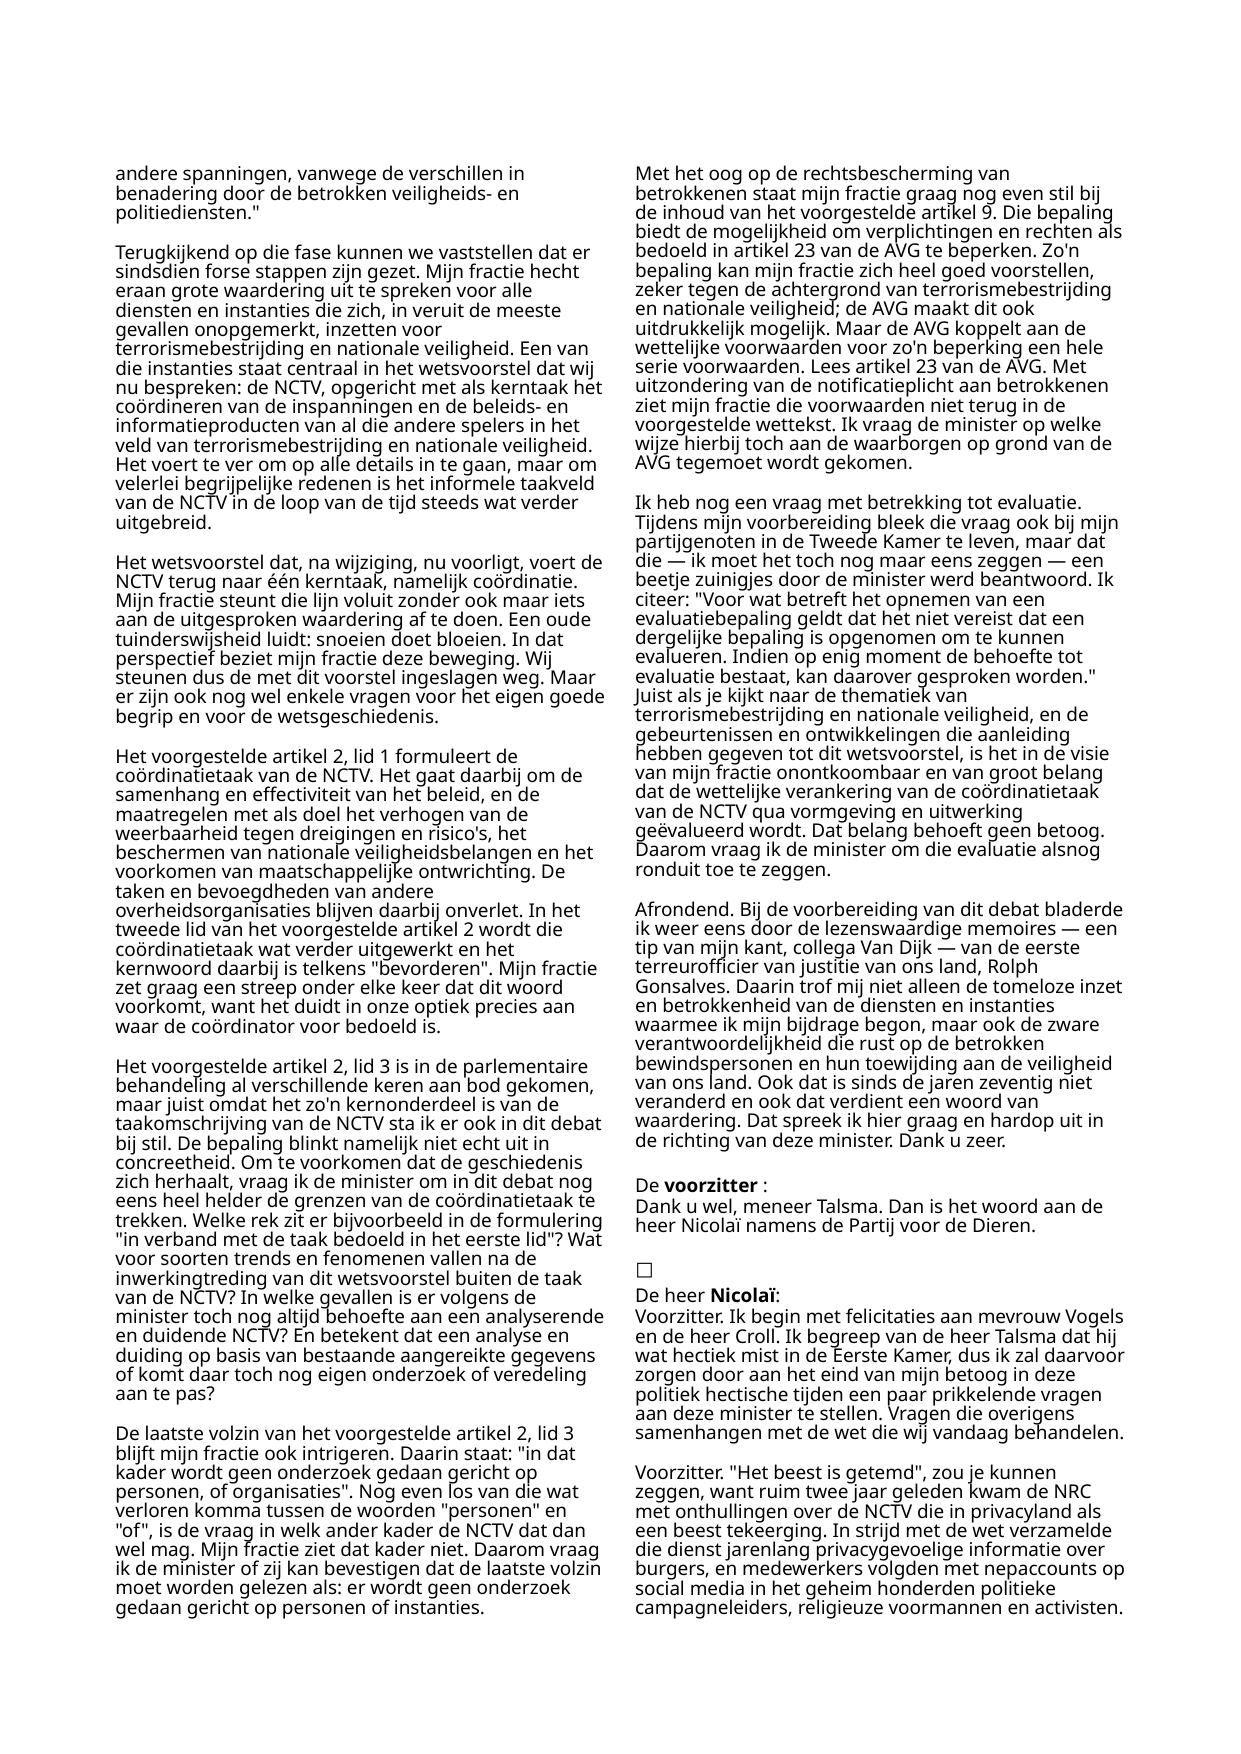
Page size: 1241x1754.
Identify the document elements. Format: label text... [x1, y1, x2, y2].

text Afrondend. Bij de voorbereiding van dit debat bladerde ik weer eens door de lezenswaardige memoires — een tip van mijn kant, collega Van Dijk — van de eerste terreurofficier van justitie van ons land, Rolph Gonsalves. Daarin trof mij niet alleen de tomeloze inzet en betrokkenheid van de diensten en instanties waarmee ik mijn bijdrage begon, maar ook de zware verantwoordelijkheid die rust op de betrokken bewindspersonen en hun toewijding aan de veiligheid van ons land. Ook dat is sinds de jaren zeventig niet veranderd en ook dat verdient een woord van waardering. Dat spreek ik hier graag en hardop uit in de richting van deze minister. Dank u zeer. [635, 901, 1125, 1151]
text Met het oog op de rechtsbescherming van betrokkenen staat mijn fractie graag nog even stil bij de inhoud van het voorgestelde artikel 9. Die bepaling biedt de mogelijkheid om verplichtingen en rechten als bedoeld in artikel 23 van de AVG te beperken. Zo'n bepaling kan mijn fractie zich heel goed voorstellen, zeker tegen de achtergrond van terrorismebestrijding en nationale veiligheid; de AVG maakt dit ook uitdrukkelijk mogelijk. Maar de AVG koppelt aan de wettelijke voorwaarden voor zo'n beperking een hele serie voorwaarden. Lees artikel 23 van de AVG. Met uitzondering van de notificatieplicht aan betrokkenen ziet mijn fractie die voorwaarden niet terug in de voorgestelde wettekst. Ik vraag de minister op welke wijze hierbij toch aan de waarborgen op grond van de AVG tegemoet wordt gekomen. [635, 165, 1125, 474]
text Voorzitter. "Het beest is getemd", zou je kunnen zeggen, want ruim twee jaar geleden kwam de NRC met onthullingen over de NCTV die in privacyland als een beest tekeerging. In strijd met de wet verzamelde die dienst jarenlang privacygevoelige informatie over burgers, en medewerkers volgden met nepaccounts op social media in het geheim honderden politieke campagneleiders, religieuze voormannen en activisten. [635, 1464, 1125, 1618]
text Dank u wel, meneer Talsma. Dan is het woord aan de heer Nicolaï namens de Partij voor de Dieren. [635, 1198, 1125, 1236]
text Het wetsvoorstel dat, na wijziging, nu voorligt, voert de NCTV terug naar één kerntaak, namelijk coördinatie. Mijn fractie steunt die lijn voluit zonder ook maar iets aan de uitgesproken waardering af te doen. Een oude tuinderswijsheid luidt: snoeien doet bloeien. In dat perspectief beziet mijn fractie deze beweging. Wij steunen dus de met dit voorstel ingeslagen weg. Maar er zijn ook nog wel enkele vragen voor het eigen goede begrip en voor de wetsgeschiedenis. [115, 554, 605, 727]
text Voorzitter. Ik begin met felicitaties aan mevrouw Vogels en de heer Croll. Ik begreep van de heer Talsma dat hij wat hectiek mist in de Eerste Kamer, dus ik zal daarvoor zorgen door aan het eind van mijn betoog in deze politiek hectische tijden een paar prikkelende vragen aan deze minister te stellen. Vragen die overigens samenhangen met de wet die wij vandaag behandelen. [635, 1308, 1125, 1443]
text Het voorgestelde artikel 2, lid 3 is in de parlementaire behandeling al verschillende keren aan bod gekomen, maar juist omdat het zo'n kernonderdeel is van de taakomschrijving van de NCTV sta ik er ook in dit debat bij stil. De bepaling blinkt namelijk niet echt uit in concreetheid. Om te voorkomen dat de geschiedenis zich herhaalt, vraag ik de minister om in dit debat nog eens heel helder de grenzen van de coördinatietaak te trekken. Welke rek zit er bijvoorbeeld in de formulering "in verband met de taak bedoeld in het eerste lid"? Wat voor soorten trends en fenomenen vallen na de inwerkingtreding van dit wetsvoorstel buiten de taak van de NCTV? In welke gevallen is er volgens de minister toch nog altijd behoefte aan een analyserende en duidende NCTV? En betekent dat een analyse en duiding op basis van bestaande aangereikte gegevens of komt daar toch nog eigen onderzoek of veredeling aan te pas? [115, 1058, 605, 1404]
text De voorzitter : [635, 1172, 1125, 1198]
text De laatste volzin van het voorgestelde artikel 2, lid 3 blijft mijn fractie ook intrigeren. Daarin staat: "in dat kader wordt geen onderzoek gedaan gericht op personen, of organisaties". Nog even los van die wat verloren komma tussen de woorden "personen" en "of", is de vraag in welk ander kader de NCTV dat dan wel mag. Mijn fractie ziet dat kader niet. Daarom vraag ik de minister of zij kan bevestigen dat de laatste volzin moet worden gelezen als: er wordt geen onderzoek gedaan gericht op personen of instanties. [115, 1425, 605, 1618]
text andere spanningen, vanwege de verschillen in benadering door de betrokken veiligheids- en politiediensten." [115, 165, 605, 223]
text De heer Nicolaï: [635, 1283, 1125, 1308]
text Ik heb nog een vraag met betrekking tot evaluatie. Tijdens mijn voorbereiding bleek die vraag ook bij mijn partijgenoten in de Tweede Kamer te leven, maar dat die — ik moet het toch nog maar eens zeggen — een beetje zuinigjes door de minister werd beantwoord. Ik citeer: "Voor wat betreft het opnemen van een evaluatiebepaling geldt dat het niet vereist dat een dergelijke bepaling is opgenomen om te kunnen evalueren. Indien op enig moment de behoefte tot evaluatie bestaat, kan daarover gesproken worden." Juist als je kijkt naar de thematiek van terrorismebestrijding en nationale veiligheid, en de gebeurtenissen en ontwikkelingen die aanleiding hebben gegeven tot dit wetsvoorstel, is het in de visie van mijn fractie onontkoombaar en van groot belang dat de wettelijke verankering van de coördinatietaak van de NCTV qua vormgeving en uitwerking geëvalueerd wordt. Dat belang behoeft geen betoog. Daarom vraag ik de minister om die evaluatie alsnog ronduit toe te zeggen. [635, 494, 1125, 880]
text Het voorgestelde artikel 2, lid 1 formuleert de coördinatietaak van de NCTV. Het gaat daarbij om de samenhang en effectiviteit van het beleid, en de maatregelen met als doel het verhogen van de weerbaarheid tegen dreigingen en risico's, het beschermen van nationale veiligheidsbelangen en het voorkomen van maatschappelijke ontwrichting. De taken en bevoegdheden van andere overheidsorganisaties blijven daarbij onverlet. In het tweede lid van het voorgestelde artikel 2 wordt die coördinatietaak wat verder uitgewerkt en het kernwoord daarbij is telkens "bevorderen". Mijn fractie zet graag een streep onder elke keer dat dit woord voorkomt, want het duidt in onze optiek precies aan waar de coördinator voor bedoeld is. [115, 748, 605, 1037]
text Terugkijkend op die fase kunnen we vaststellen dat er sindsdien forse stappen zijn gezet. Mijn fractie hecht eraan grote waardering uit te spreken voor alle diensten en instanties die zich, in veruit de meeste gevallen onopgemerkt, inzetten voor terrorismebestrijding en nationale veiligheid. Een van die instanties staat centraal in het wetsvoorstel dat wij nu bespreken: de NCTV, opgericht met als kerntaak het coördineren van de inspanningen en de beleids- en informatieproducten van al die andere spelers in het veld van terrorismebestrijding en nationale veiligheid. Het voert te ver om op alle details in te gaan, maar om velerlei begrijpelijke redenen is het informele taakveld van de NCTV in de loop van de tijd steeds wat verder uitgebreid. [115, 244, 605, 533]
text ⬜ [635, 1257, 1125, 1283]
